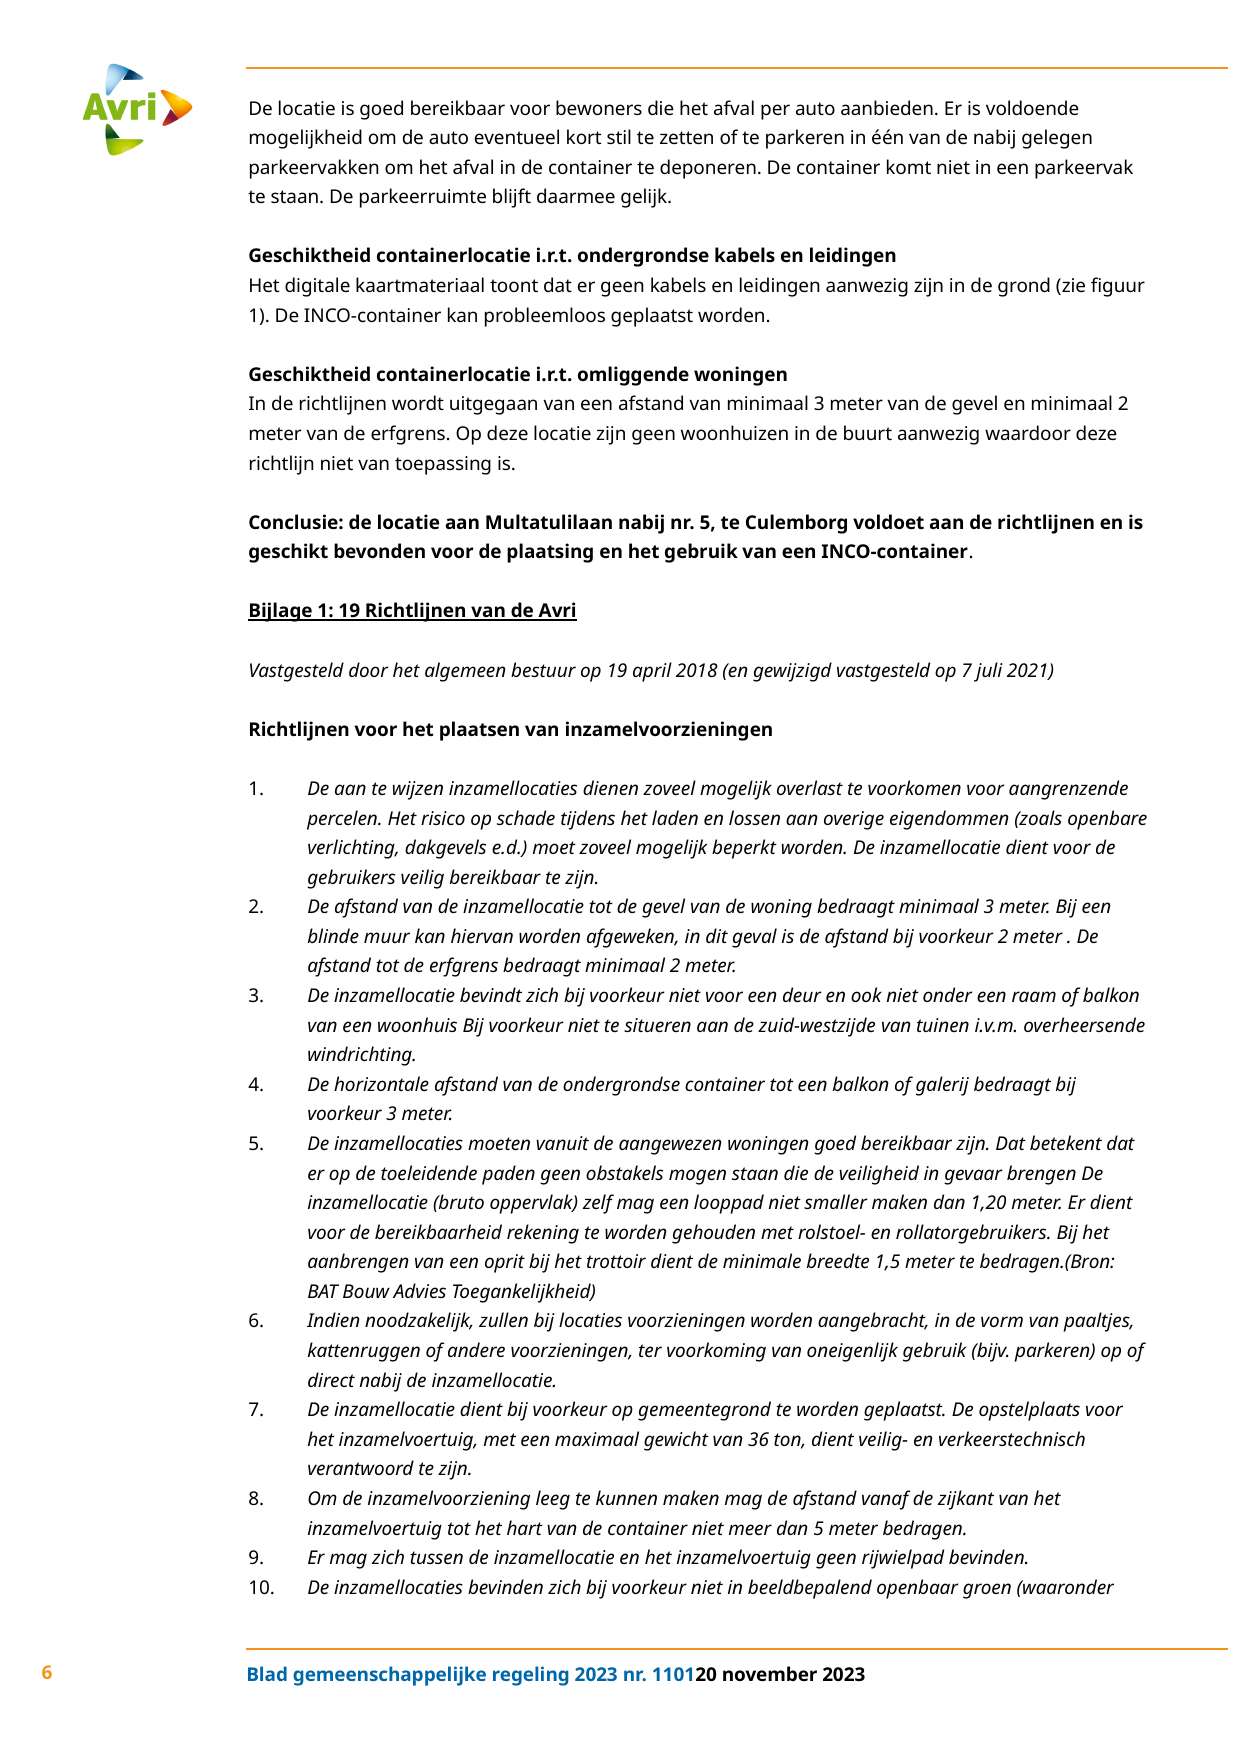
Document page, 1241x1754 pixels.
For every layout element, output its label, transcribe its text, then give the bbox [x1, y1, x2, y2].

text Geschiktheid containerlocatie i.r.t. omliggende woningen [248, 361, 1152, 387]
list De afstand van de inzamellocatie tot de gevel van de woning bedraagt minimaal 3 meter. Bij een blinde muur kan hiervan worden afgeweken, in dit geval is de afstand bij voorkeur 2 meter . De afstand tot de erfgrens bedraagt minimaal 2 meter. [248, 893, 1152, 978]
text Conclusie: de locatie aan Multatulilaan nabij nr. 5, te Culemborg voldoet aan de richtlijnen en is geschikt bevonden voor de plaatsing en het gebruik van een INCO-container. [248, 509, 1152, 564]
text Geschiktheid containerlocatie i.r.t. ondergrondse kabels en leidingen [248, 243, 1152, 268]
list De horizontale afstand van de ondergrondse container tot een balkon of galerij bedraagt bij voorkeur 3 meter. [248, 1071, 1152, 1126]
text Vastgesteld door het algemeen bestuur op 19 april 2018 (en gewijzigd vastgesteld op 7 juli 2021) [248, 657, 1152, 683]
text Richtlijnen voor het plaatsen van inzamelvoorzieningen [248, 716, 1152, 742]
list De inzamellocaties moeten vanuit de aangewezen woningen goed bereikbaar zijn. Dat betekent dat er op de toeleidende paden geen obstakels mogen staan die de veiligheid in gevaar brengen De inzamellocatie (bruto oppervlak) zelf mag een looppad niet smaller maken dan 1,20 meter. Er dient voor de bereikbaarheid rekening te worden gehouden met rolstoel- en rollatorgebruikers. Bij het aanbrengen van een oprit bij het trottoir dient de minimale breedte 1,5 meter te bedragen.(Bron: BAT Bouw Advies Toegankelijkheid) [248, 1130, 1152, 1304]
list De inzamellocatie dient bij voorkeur op gemeentegrond te worden geplaatst. De opstelplaats voor het inzamelvoertuig, met een maximaal gewicht van 36 ton, dient veilig- en verkeerstechnisch verantwoord te zijn. [248, 1396, 1152, 1481]
list Indien noodzakelijk, zullen bij locaties voorzieningen worden aangebracht, in de vorm van paaltjes, kattenruggen of andere voorzieningen, ter voorkoming van oneigenlijk gebruik (bijv. parkeren) op of direct nabij de inzamellocatie. [248, 1308, 1152, 1393]
text Bijlage 1: 19 Richtlijnen van de Avri [248, 598, 1152, 623]
list De aan te wijzen inzamellocaties dienen zoveel mogelijk overlast te voorkomen voor aangrenzende percelen. Het risico op schade tijdens het laden en lossen aan overige eigendommen (zoals openbare verlichting, dakgevels e.d.) moet zoveel mogelijk beperkt worden. De inzamellocatie dient voor de gebruikers veilig bereikbaar te zijn. [248, 775, 1152, 890]
list De inzamellocaties bevinden zich bij voorkeur niet in beeldbepalend openbaar groen (waaronder [248, 1574, 1152, 1600]
list De inzamellocatie bevindt zich bij voorkeur niet voor een deur en ook niet onder een raam of balkon van een woonhuis Bij voorkeur niet te situeren aan de zuid-westzijde van tuinen i.v.m. overheersende windrichting. [248, 982, 1152, 1067]
text In de richtlijnen wordt uitgegaan van een afstand van minimaal 3 meter van de gevel en minimaal 2 meter van de erfgrens. Op deze locatie zijn geen woonhuizen in de buurt aanwezig waardoor deze richtlijn niet van toepassing is. [248, 391, 1152, 476]
text Het digitale kaartmateriaal toont dat er geen kabels en leidingen aanwezig zijn in de grond (zie figuur 1). De INCO-container kan probleemloos geplaatst worden. [248, 272, 1152, 328]
picture [41, 47, 231, 172]
list Om de inzamelvoorziening leeg te kunnen maken mag de afstand vanaf de zijkant van het inzamelvoertuig tot het hart van de container niet meer dan 5 meter bedragen. [248, 1485, 1152, 1541]
text De locatie is goed bereikbaar voor bewoners die het afval per auto aanbieden. Er is voldoende mogelijkheid om de auto eventueel kort stil te zetten of te parkeren in één van de nabij gelegen parkeervakken om het afval in de container te deponeren. De container komt niet in een parkeervak te staan. De parkeerruimte blijft daarmee gelijk. [248, 95, 1152, 209]
list Er mag zich tussen de inzamellocatie en het inzamelvoertuig geen rijwielpad bevinden. [248, 1544, 1152, 1570]
